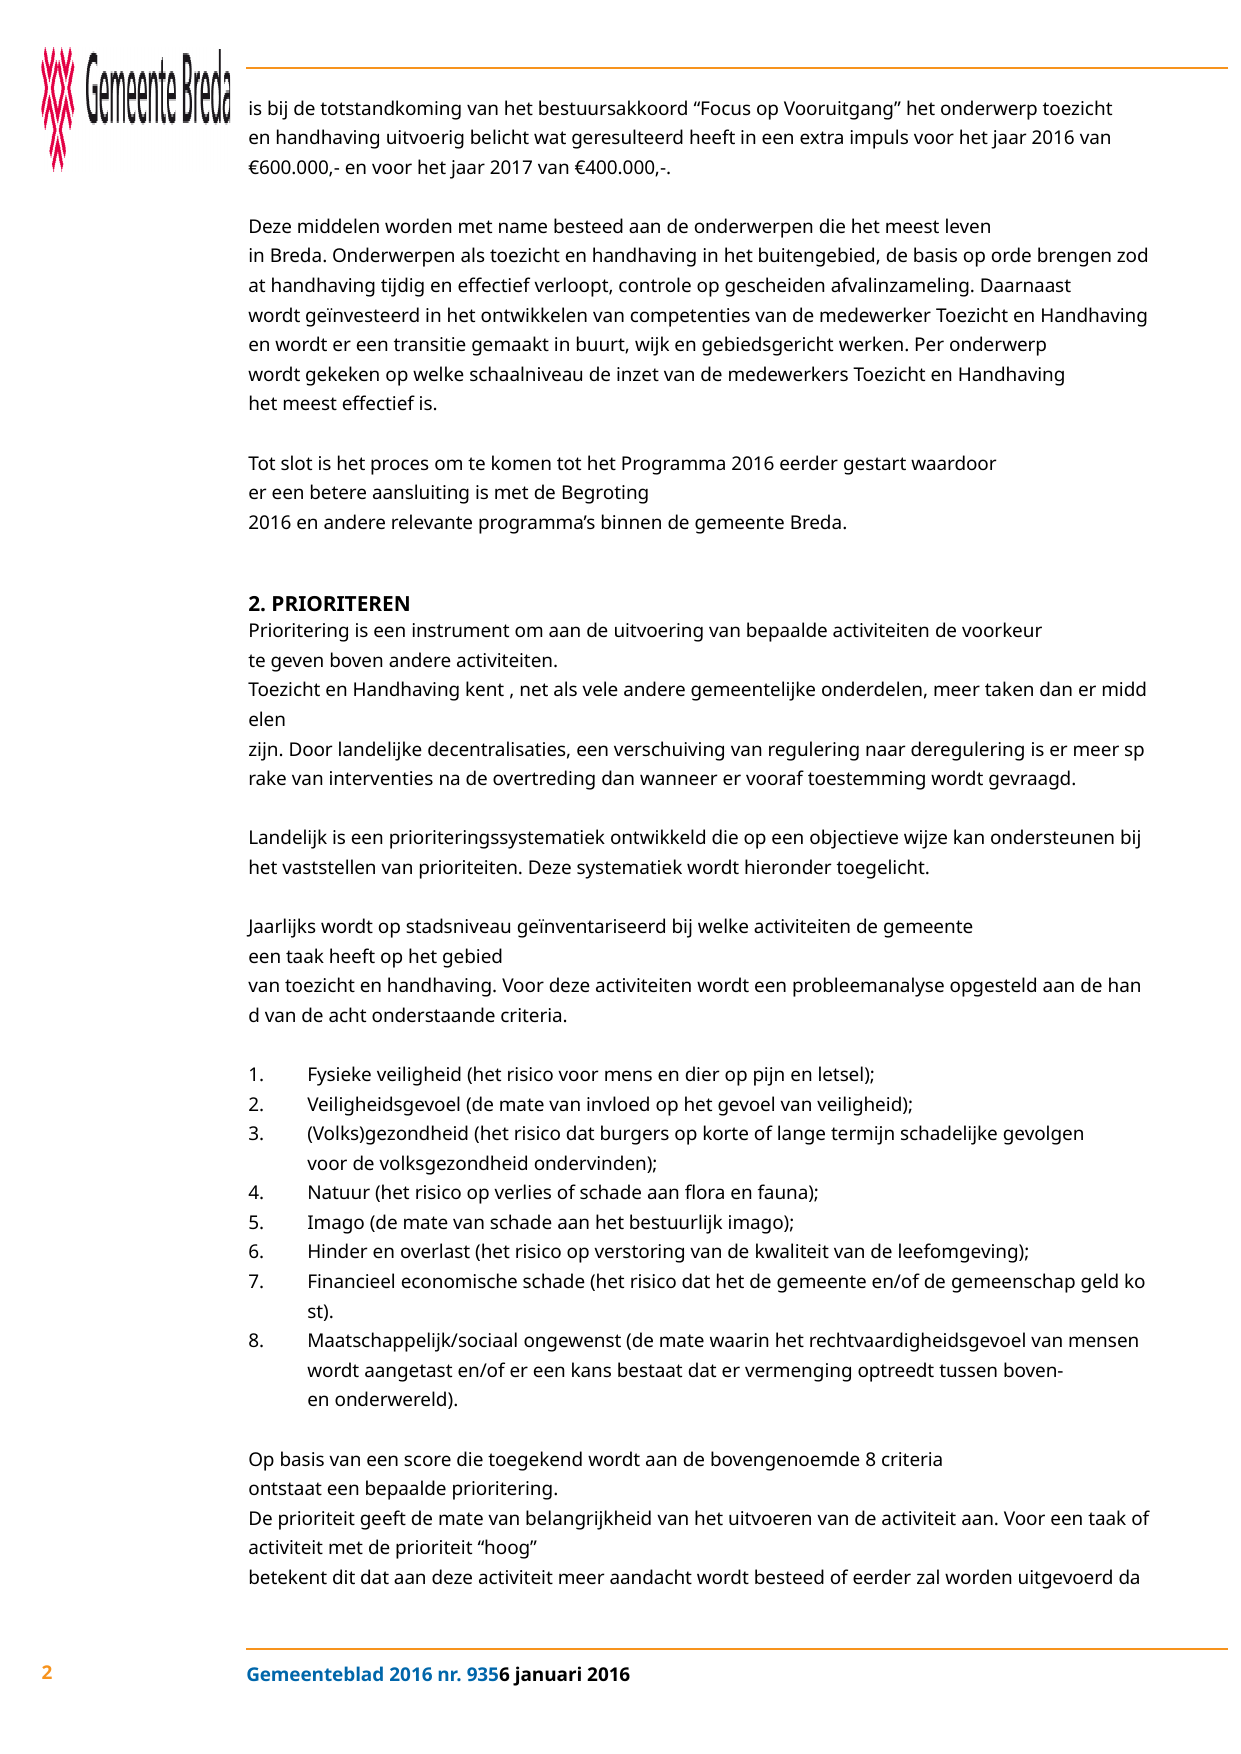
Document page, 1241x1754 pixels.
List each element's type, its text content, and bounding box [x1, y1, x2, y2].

text Op basis van een score die toegekend wordt aan de bovengenoemde 8 criteria ontstaat een bepaalde prioritering. [248, 1446, 1152, 1501]
text is bij de totstandkoming van het bestuursakkoord “Focus op Vooruitgang” het onderwerp toezicht en handhaving uitvoerig belicht wat geresulteerd heeft in een extra impuls voor het jaar 2016 van [248, 95, 1152, 150]
list Natuur (het risico op verlies of schade aan flora en fauna); [248, 1179, 1152, 1205]
list Fysieke veiligheid (het risico voor mens en dier op pijn en letsel); [248, 1061, 1152, 1087]
text Deze middelen worden met name besteed aan de onderwerpen die het meest leven in Breda. Onderwerpen als toezicht en handhaving in het buitengebied, de basis op orde brengen zodat handhaving tijdig en effectief verloopt, controle op gescheiden afvalinzameling. Daarnaast wordt geïnvesteerd in het ontwikkelen van competenties van de medewerker Toezicht en Handhaving en wordt er een transitie gemaakt in buurt, wijk en gebiedsgericht werken. Per onderwerp wordt gekeken op welke schaalniveau de inzet van de medewerkers Toezicht en Handhaving het meest effectief is. [248, 213, 1152, 416]
text Landelijk is een prioriteringssystematiek ontwikkeld die op een objectieve wijze kan ondersteunen bij het vaststellen van prioriteiten. Deze systematiek wordt hieronder toegelicht. [248, 824, 1152, 880]
text De prioriteit geeft de mate van belangrijkheid van het uitvoeren van de activiteit aan. Voor een taak of activiteit met de prioriteit “hoog” betekent dit dat aan deze activiteit meer aandacht wordt besteed of eerder zal worden uitgevoerd da [248, 1505, 1152, 1590]
list Hinder en overlast (het risico op verstoring van de kwaliteit van de leefomgeving); [248, 1239, 1152, 1264]
list Veiligheidsgevoel (de mate van invloed op het gevoel van veiligheid); [248, 1091, 1152, 1116]
text €600.000,- en voor het jaar 2017 van €400.000,-. [248, 154, 1152, 180]
text 2. PRIORITEREN [248, 589, 1152, 617]
text Prioritering is een instrument om aan de uitvoering van bepaalde activiteiten de voorkeur te geven boven andere activiteiten. [248, 617, 1152, 673]
text Tot slot is het proces om te komen tot het Programma 2016 eerder gestart waardoor er een betere aansluiting is met de Begroting 2016 en andere relevante programma’s binnen de gemeente Breda. [248, 450, 1152, 535]
picture [41, 47, 231, 172]
text Jaarlijks wordt op stadsniveau geïnventariseerd bij welke activiteiten de gemeente een taak heeft op het gebied van toezicht en handhaving. Voor deze activiteiten wordt een probleemanalyse opgesteld aan de hand van de acht onderstaande criteria. [248, 913, 1152, 1028]
list Maatschappelijk/sociaal ongewenst (de mate waarin het rechtvaardigheidsgevoel van mensen wordt aangetast en/of er een kans bestaat dat er vermenging optreedt tussen boven- en onderwereld). [248, 1327, 1152, 1412]
text Toezicht en Handhaving kent , net als vele andere gemeentelijke onderdelen, meer taken dan er middelen zijn. Door landelijke decentralisaties, een verschuiving van regulering naar deregulering is er meer sprake van interventies na de overtreding dan wanneer er vooraf toestemming wordt gevraagd. [248, 677, 1152, 791]
list Financieel economische schade (het risico dat het de gemeente en/of de gemeenschap geld kost). [248, 1268, 1152, 1323]
list (Volks)gezondheid (het risico dat burgers op korte of lange termijn schadelijke gevolgen voor de volksgezondheid ondervinden); [248, 1120, 1152, 1176]
list Imago (de mate van schade aan het bestuurlijk imago); [248, 1209, 1152, 1235]
